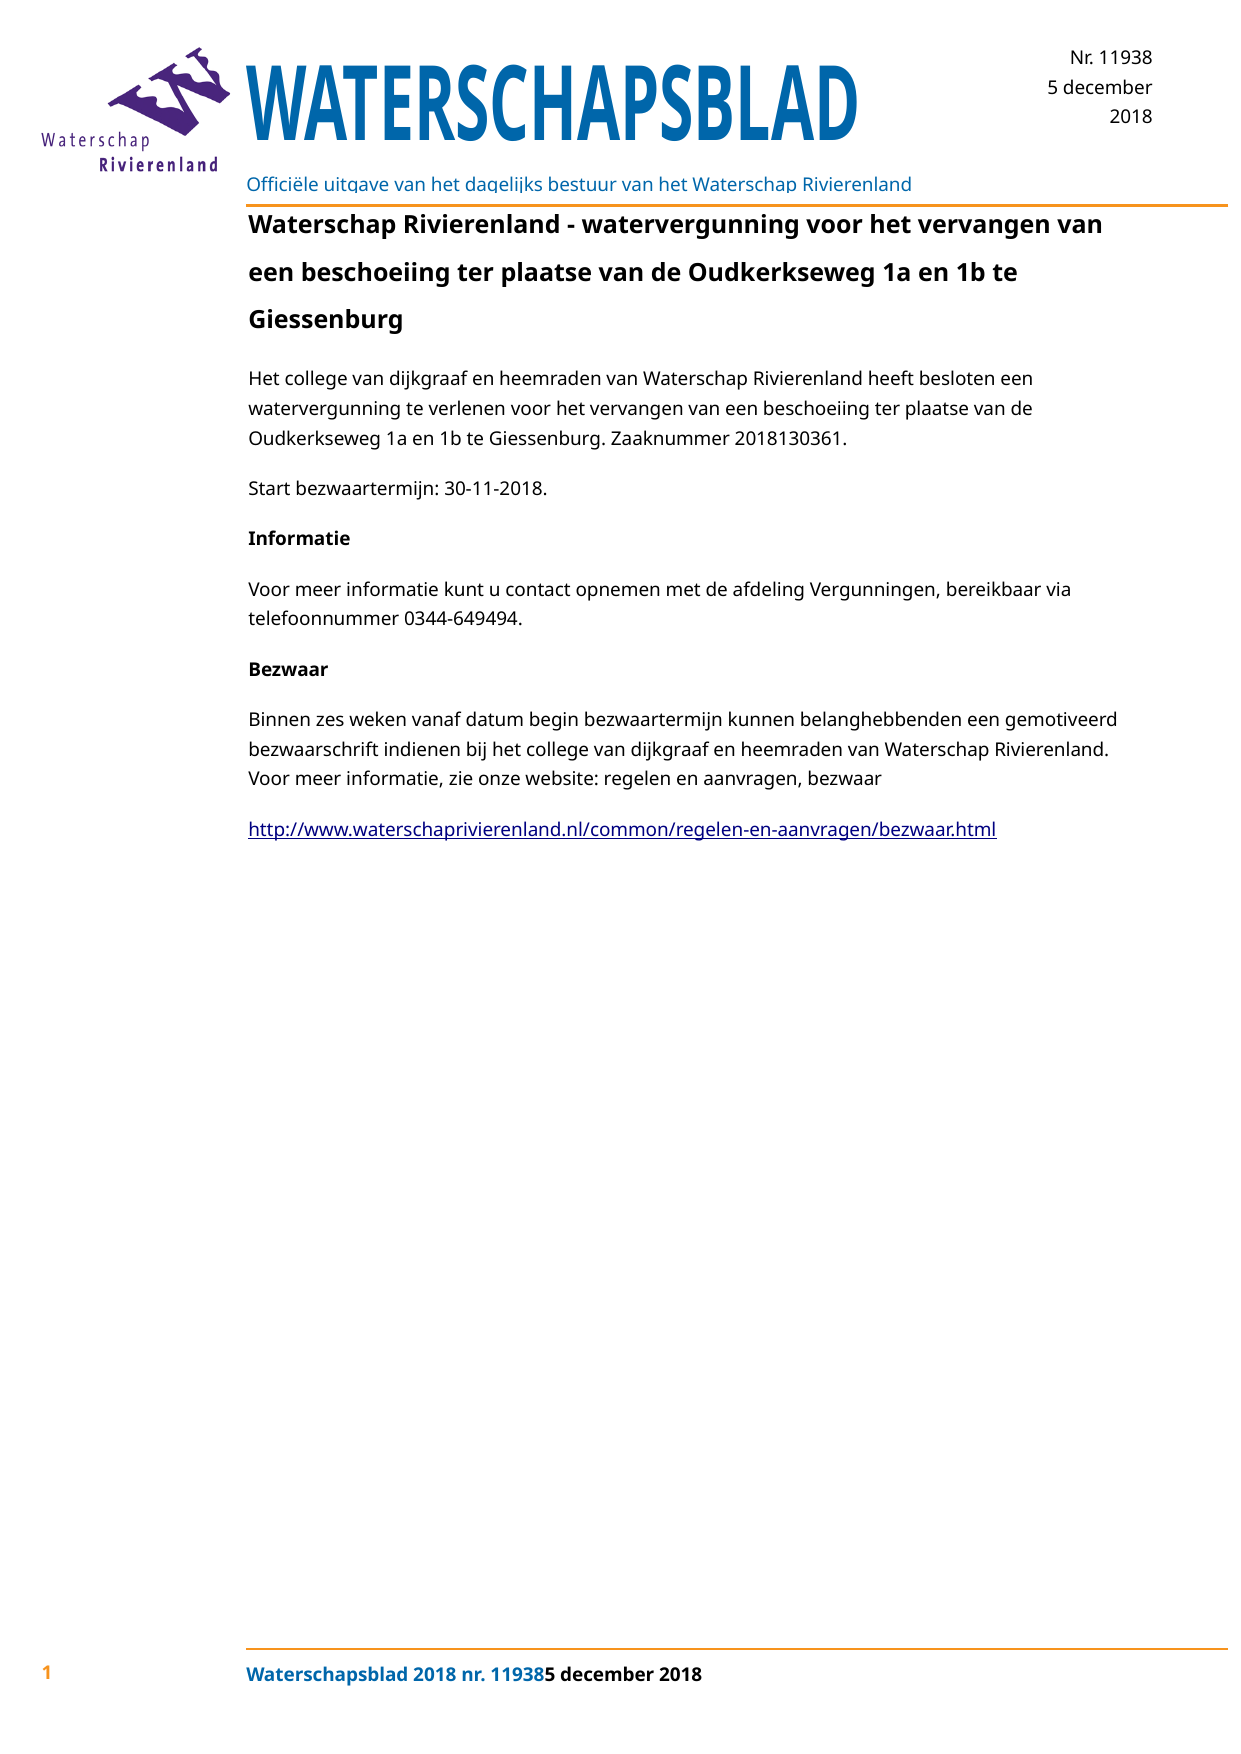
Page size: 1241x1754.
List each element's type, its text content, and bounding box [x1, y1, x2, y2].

picture [41, 47, 231, 172]
text http://www.waterschaprivierenland.nl/common/regelen-en-aanvragen/bezwaar.html [248, 816, 1152, 842]
text Waterschap Rivierenland - watervergunning voor het vervangen van een beschoeiing ter plaatse van de Oudkerkseweg 1a en 1b te Giessenburg [248, 207, 1152, 336]
text Voor meer informatie kunt u contact opnemen met de afdeling Vergunningen, bereikbaar via telefoonnummer 0344-649494. [248, 576, 1152, 631]
text Start bezwaartermijn: 30-11-2018. [248, 475, 1152, 501]
text Bezwaar [248, 656, 1152, 682]
text Het college van dijkgraaf en heemraden van Waterschap Rivierenland heeft besloten een watervergunning te verlenen voor het vervangen van een beschoeiing ter plaatse van de Oudkerkseweg 1a en 1b te Giessenburg. Zaaknummer 2018130361. [248, 366, 1152, 450]
text Binnen zes weken vanaf datum begin bezwaartermijn kunnen belanghebbenden een gemotiveerd bezwaarschrift indienen bij het college van dijkgraaf en heemraden van Waterschap Rivierenland. Voor meer informatie, zie onze website: regelen en aanvragen, bezwaar [248, 706, 1152, 791]
text Informatie [248, 526, 1152, 551]
